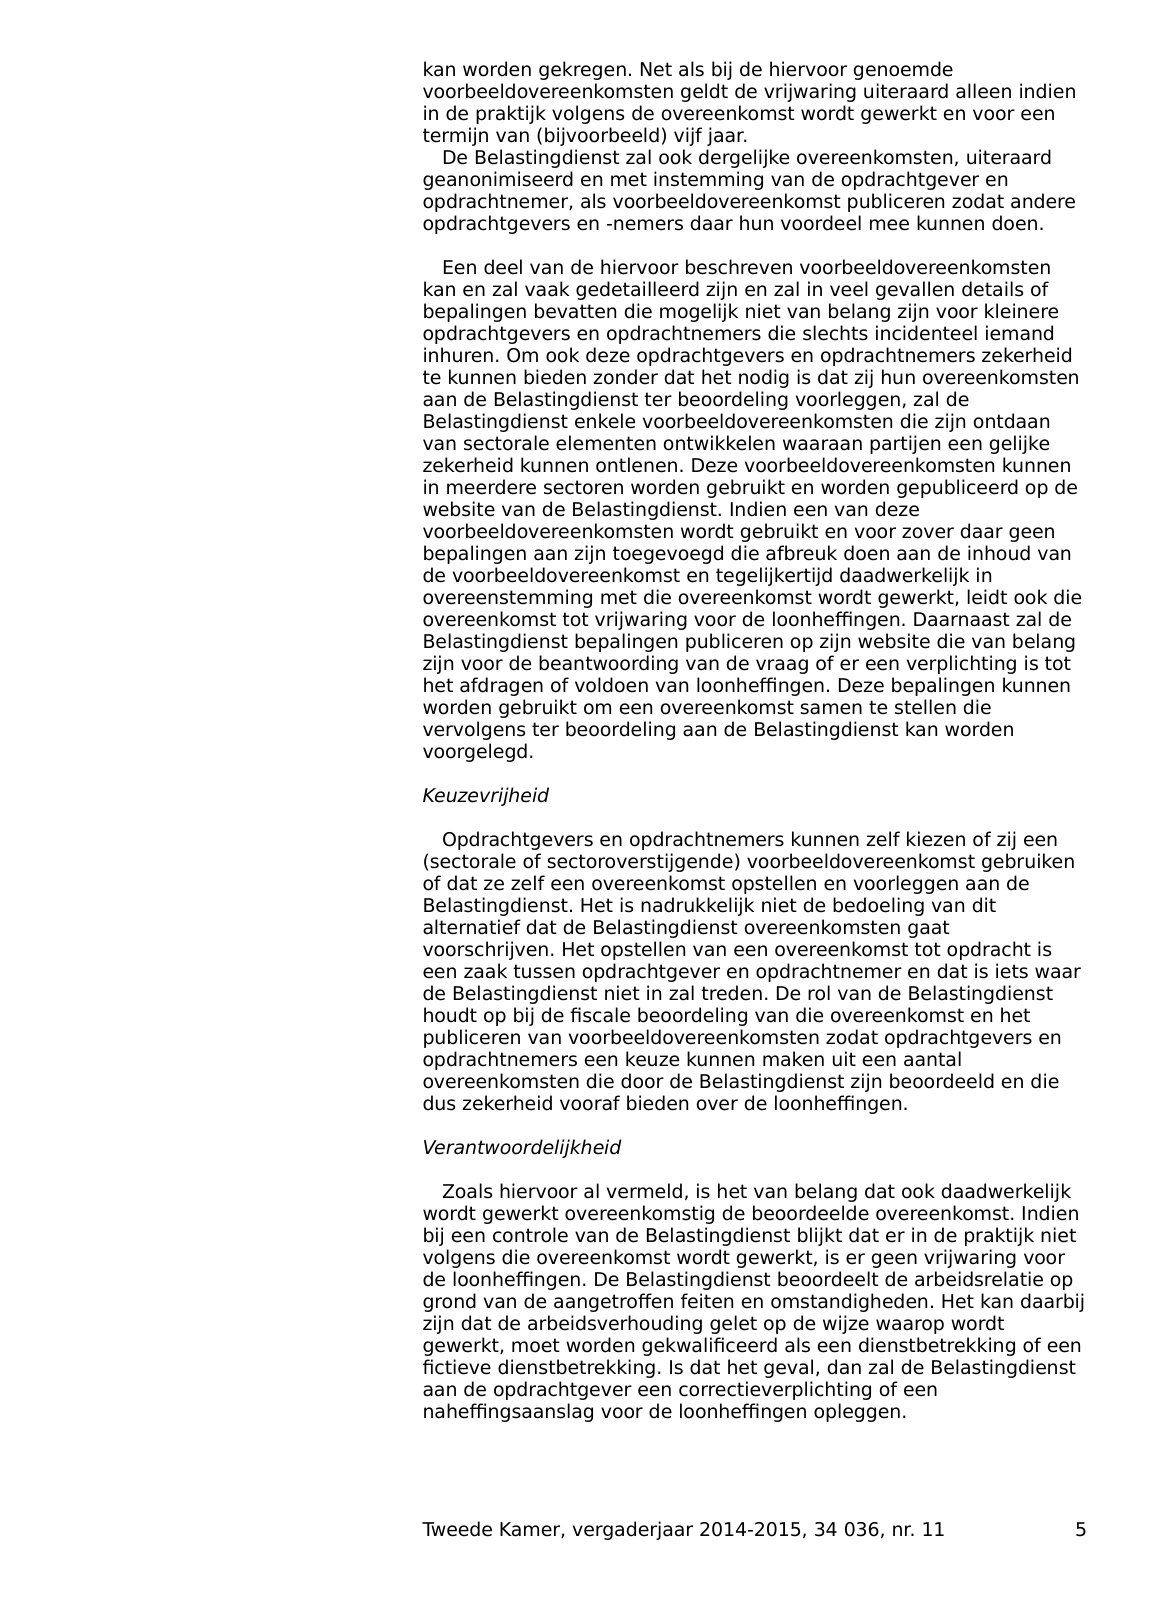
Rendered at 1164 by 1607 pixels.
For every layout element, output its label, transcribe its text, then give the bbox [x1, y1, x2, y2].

text De Belastingdienst zal ook dergelijke overeenkomsten, uiteraard geanonimiseerd en met instemming van de opdrachtgever en opdrachtnemer, als voorbeeldovereenkomst publiceren zodat andere opdrachtgevers en -nemers daar hun voordeel mee kunnen doen. [422, 147, 1087, 235]
subtitle Verantwoordelijkheid [422, 1137, 1087, 1159]
text Opdrachtgevers en opdrachtnemers kunnen zelf kiezen of zij een (sectorale of sectoroverstijgende) voorbeeldovereenkomst gebruiken of dat ze zelf een overeenkomst opstellen en voorleggen aan de Belastingdienst. Het is nadrukkelijk niet de bedoeling van dit alternatief dat de Belastingdienst overeenkomsten gaat voorschrijven. Het opstellen van een overeenkomst tot opdracht is een zaak tussen opdrachtgever en opdrachtnemer en dat is iets waar de Belastingdienst niet in zal treden. De rol van de Belastingdienst houdt op bij de fiscale beoordeling van die overeenkomst en het publiceren van voorbeeldovereenkomsten zodat opdrachtgevers en opdrachtnemers een keuze kunnen maken uit een aantal overeenkomsten die door de Belastingdienst zijn beoordeeld en die dus zekerheid vooraf bieden over de loonheffingen. [422, 829, 1087, 1115]
subtitle Keuzevrijheid [422, 785, 1087, 807]
text kan worden gekregen. Net als bij de hiervoor genoemde voorbeeldovereenkomsten geldt de vrijwaring uiteraard alleen indien in de praktijk volgens de overeenkomst wordt gewerkt en voor een termijn van (bijvoorbeeld) vijf jaar. [422, 59, 1087, 147]
text Een deel van de hiervoor beschreven voorbeeldovereenkomsten kan en zal vaak gedetailleerd zijn en zal in veel gevallen details of bepalingen bevatten die mogelijk niet van belang zijn voor kleinere opdrachtgevers en opdrachtnemers die slechts incidenteel iemand inhuren. Om ook deze opdrachtgevers en opdrachtnemers zekerheid te kunnen bieden zonder dat het nodig is dat zij hun overeenkomsten aan de Belastingdienst ter beoordeling voorleggen, zal de Belastingdienst enkele voorbeeldovereenkomsten die zijn ontdaan van sectorale elementen ontwikkelen waaraan partijen een gelijke zekerheid kunnen ontlenen. Deze voorbeeldovereenkomsten kunnen in meerdere sectoren worden gebruikt en worden gepubliceerd op de website van de Belastingdienst. Indien een van deze voorbeeldovereenkomsten wordt gebruikt en voor zover daar geen bepalingen aan zijn toegevoegd die afbreuk doen aan de inhoud van de voorbeeldovereenkomst en tegelijkertijd daadwerkelijk in overeenstemming met die overeenkomst wordt gewerkt, leidt ook die overeenkomst tot vrijwaring voor de loonheffingen. Daarnaast zal de Belastingdienst bepalingen publiceren op zijn website die van belang zijn voor de beantwoording van de vraag of er een verplichting is tot het afdragen of voldoen van loonheffingen. Deze bepalingen kunnen worden gebruikt om een overeenkomst samen te stellen die vervolgens ter beoordeling aan de Belastingdienst kan worden voorgelegd. [422, 257, 1087, 763]
text Zoals hiervoor al vermeld, is het van belang dat ook daadwerkelijk wordt gewerkt overeenkomstig de beoordeelde overeenkomst. Indien bij een controle van de Belastingdienst blijkt dat er in de praktijk niet volgens die overeenkomst wordt gewerkt, is er geen vrijwaring voor de loonheffingen. De Belastingdienst beoordeelt de arbeidsrelatie op grond van de aangetroffen feiten en omstandigheden. Het kan daarbij zijn dat de arbeidsverhouding gelet op de wijze waarop wordt gewerkt, moet worden gekwalificeerd als een dienstbetrekking of een fictieve dienstbetrekking. Is dat het geval, dan zal de Belastingdienst aan de opdrachtgever een correctieverplichting of een naheffingsaanslag voor de loonheffingen opleggen. [422, 1181, 1087, 1423]
